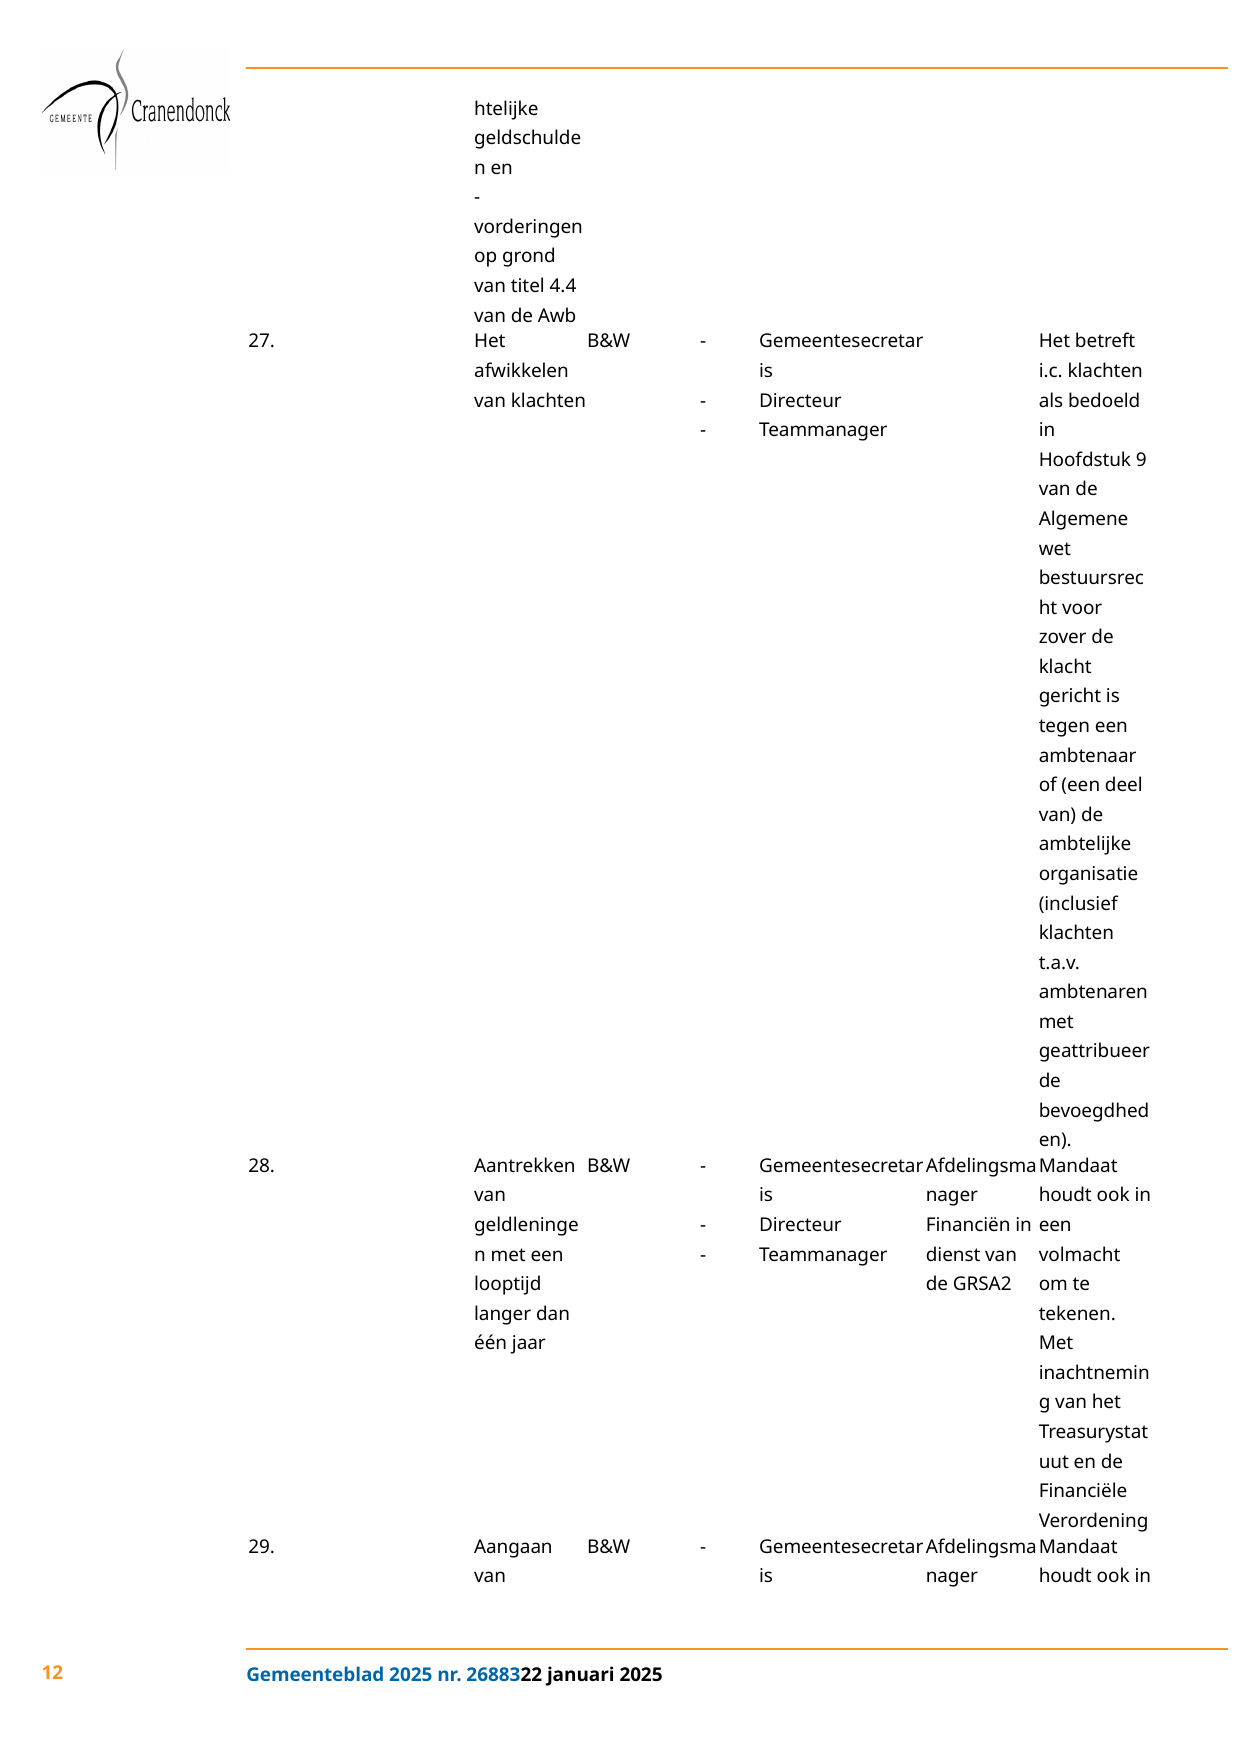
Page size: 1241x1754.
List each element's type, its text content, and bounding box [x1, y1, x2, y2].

table_cell Het afwikkelen van klachten [474, 328, 587, 1152]
table_cell Afdelingsmanager [926, 1533, 1038, 1588]
table_cell 28. [248, 1152, 474, 1533]
table_cell 29. [248, 1533, 474, 1588]
table_cell Gemeentesecretaris [700, 1533, 926, 1588]
table_cell Aantrekken van geldleningen met een looptijd langer dan één jaar [474, 1152, 587, 1533]
table_cell [926, 95, 1038, 328]
picture [41, 47, 231, 172]
table_cell Het betreft i.c. klachten als bedoeld in Hoofdstuk 9 van de Algemene wet bestuursrecht voor zover de klacht gericht is tegen een ambtenaar of (een deel van) de ambtelijke organisatie (inclusief klachten t.a.v. ambtenaren met geattribueerde bevoegdheden). [1039, 328, 1152, 1152]
table_cell 27. [248, 328, 474, 1152]
table_cell Gemeentesecretaris Directeur Teammanager [700, 1152, 926, 1533]
table_cell htelijke geldschulden en -vorderingen op grond van titel 4.4 van de Awb [474, 95, 587, 328]
table_cell Aangaan van [474, 1533, 587, 1588]
table_cell B&W [587, 1152, 700, 1533]
table_cell B&W [587, 328, 700, 1152]
table_cell [587, 95, 700, 328]
table_cell [926, 328, 1038, 1152]
table_cell [1039, 95, 1152, 328]
table_cell B&W [587, 1533, 700, 1588]
table_cell Mandaat houdt ook in een volmacht om te tekenen. Met inachtneming van het Treasurystatuut en de Financiële Verordening [1039, 1152, 1152, 1533]
table_cell Mandaat houdt ook in [1039, 1533, 1152, 1588]
table_cell Gemeentesecretaris Directeur Teammanager [700, 328, 926, 1152]
table_cell Afdelingsmanager Financiën in dienst van de GRSA2 [926, 1152, 1038, 1533]
table_cell [248, 95, 474, 328]
table_cell [700, 95, 926, 328]
